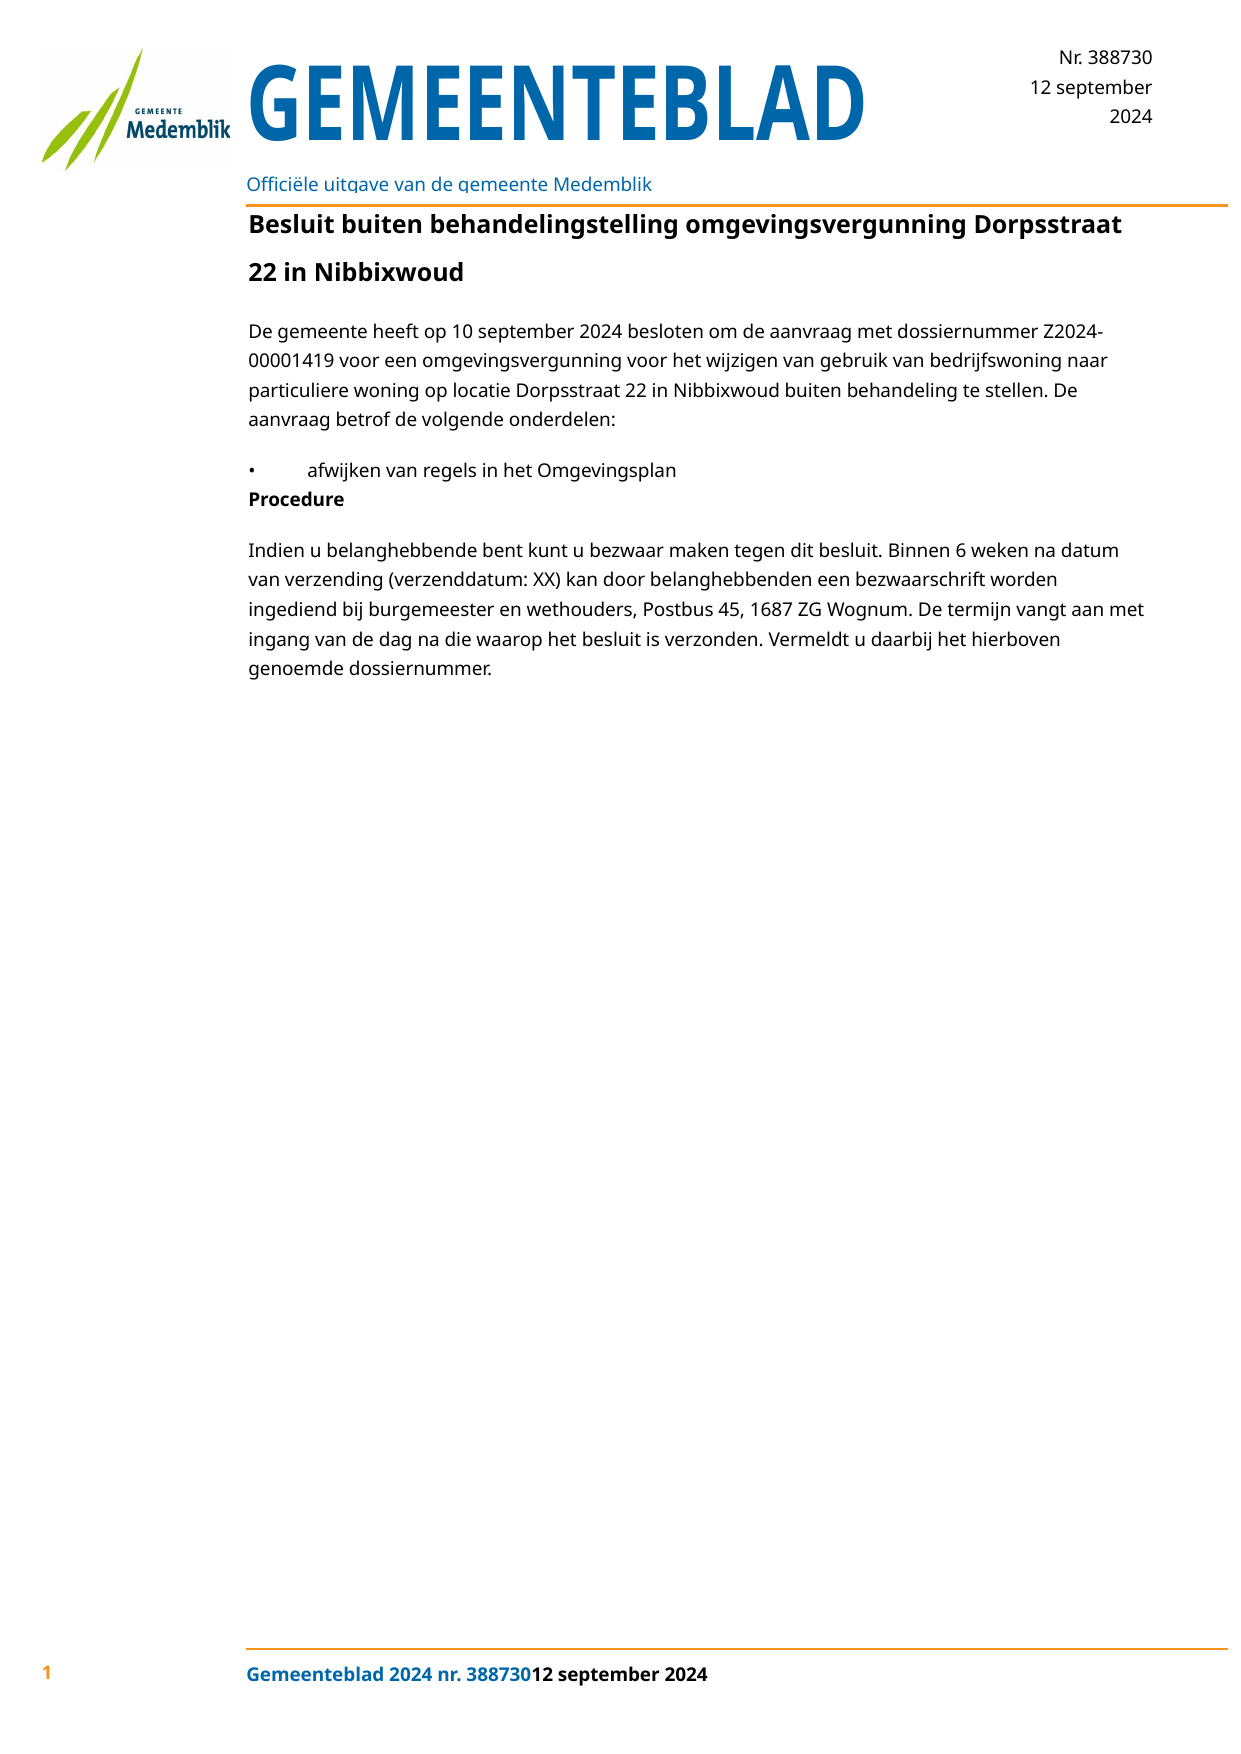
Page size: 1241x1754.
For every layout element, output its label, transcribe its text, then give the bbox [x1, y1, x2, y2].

list afwijken van regels in het Omgevingsplan [248, 457, 1152, 483]
text De gemeente heeft op 10 september 2024 besloten om de aanvraag met dossiernummer Z2024-00001419 voor een omgevingsvergunning voor het wijzigen van gebruik van bedrijfswoning naar particuliere woning op locatie Dorpsstraat 22 in Nibbixwoud buiten behandeling te stellen. De aanvraag betrof de volgende onderdelen: [248, 318, 1152, 432]
text Besluit buiten behandelingstelling omgevingsvergunning Dorpsstraat 22 in Nibbixwoud [248, 207, 1152, 288]
text Indien u belanghebbende bent kunt u bezwaar maken tegen dit besluit. Binnen 6 weken na datum van verzending (verzenddatum: XX) kan door belanghebbenden een bezwaarschrift worden ingediend bij burgemeester en wethouders, Postbus 45, 1687 ZG Wognum. De termijn vangt aan met ingang van de dag na die waarop het besluit is verzonden. Vermeldt u daarbij het hierboven genoemde dossiernummer. [248, 537, 1152, 681]
text Procedure [248, 487, 1152, 512]
picture [41, 47, 231, 172]
